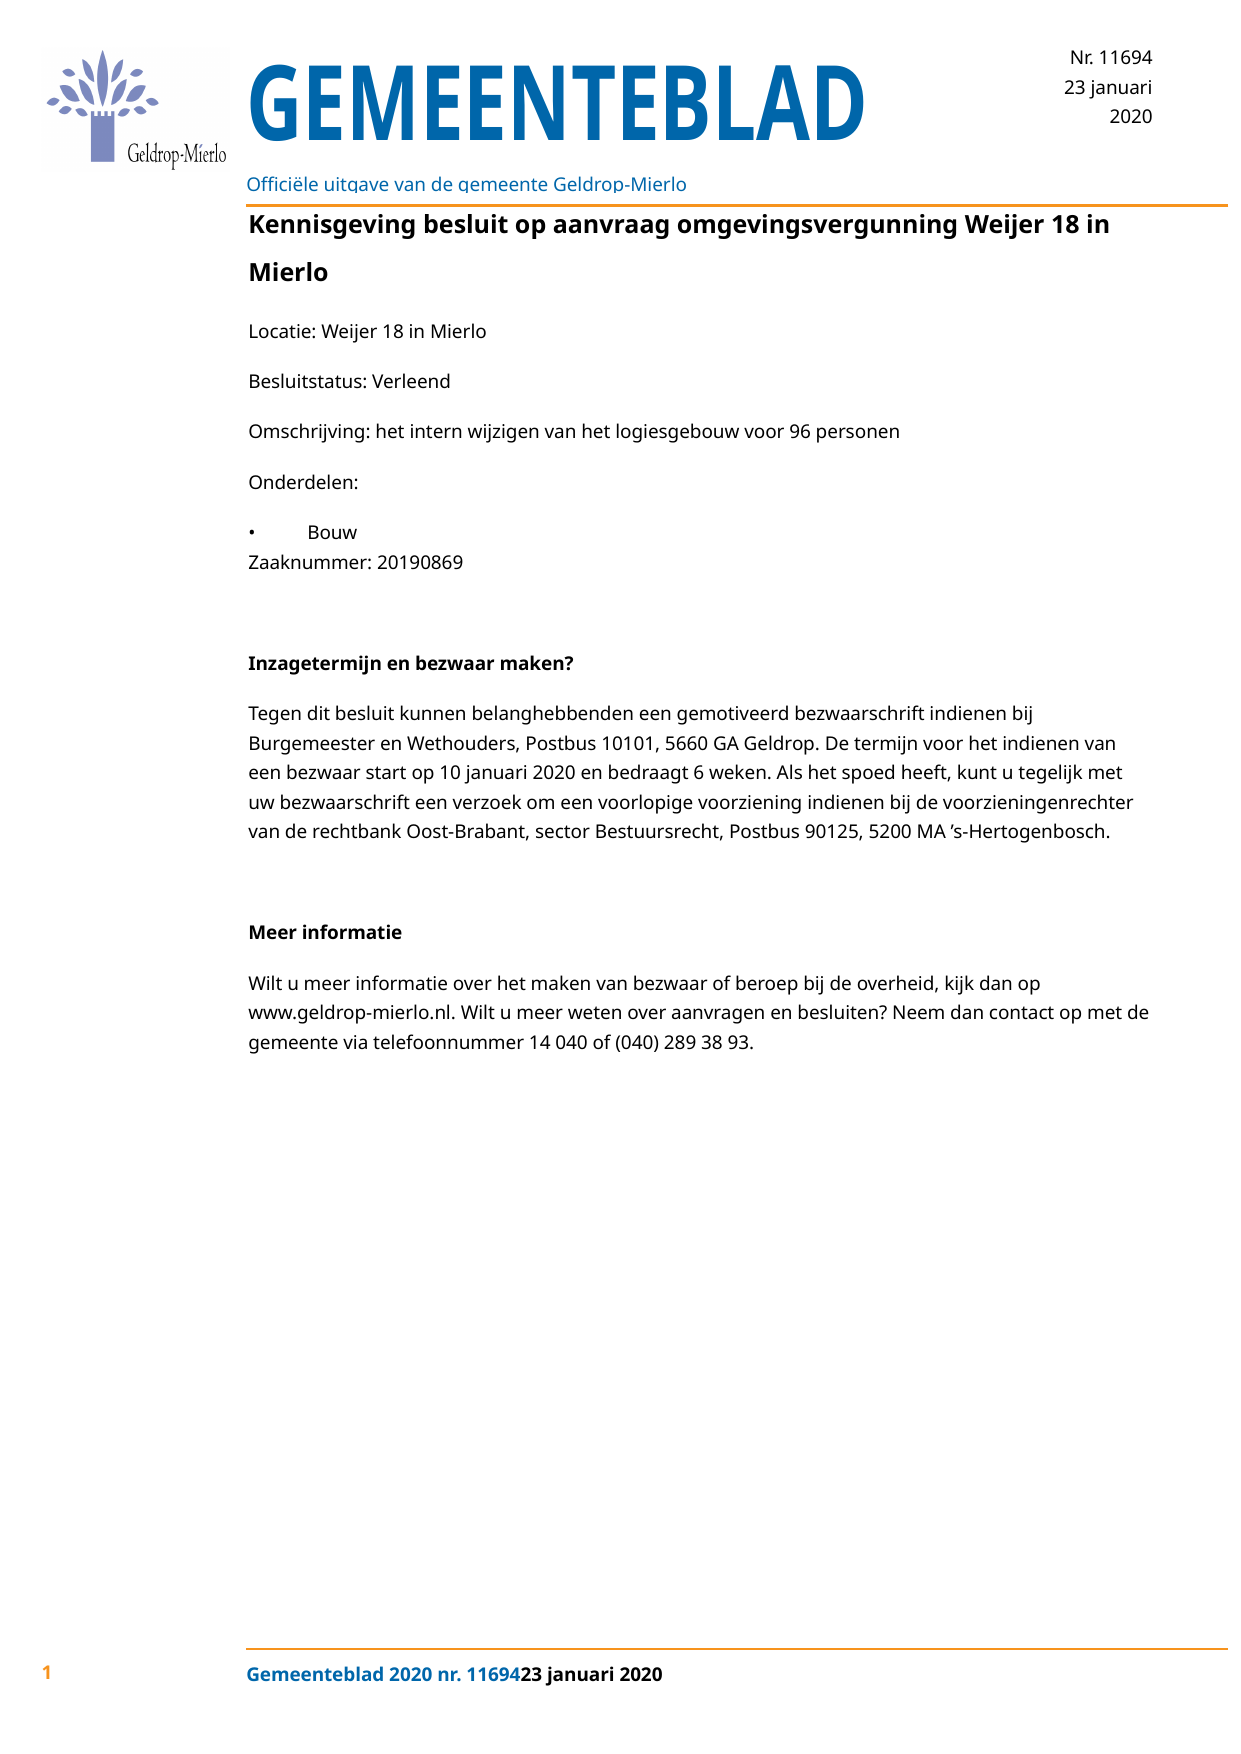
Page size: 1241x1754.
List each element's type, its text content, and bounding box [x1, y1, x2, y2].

picture [41, 47, 231, 172]
text Meer informatie [248, 919, 1152, 945]
text Zaaknummer: 20190869 [248, 549, 1152, 575]
text Kennisgeving besluit op aanvraag omgevingsvergunning Weijer 18 in Mierlo [248, 207, 1152, 288]
text Omschrijving: het intern wijzigen van het logiesgebouw voor 96 personen [248, 419, 1152, 444]
text Inzagetermijn en bezwaar maken? [248, 650, 1152, 676]
text Wilt u meer informatie over het maken van bezwaar of beroep bij de overheid, kijk dan op www.geldrop-mierlo.nl. Wilt u meer weten over aanvragen en besluiten? Neem dan contact op met de gemeente via telefoonnummer 14 040 of (040) 289 38 93. [248, 970, 1152, 1055]
list Bouw [248, 519, 1152, 545]
text Onderdelen: [248, 469, 1152, 495]
text Besluitstatus: Verleend [248, 368, 1152, 394]
text Locatie: Weijer 18 in Mierlo [248, 318, 1152, 344]
text Tegen dit besluit kunnen belanghebbenden een gemotiveerd bezwaarschrift indienen bij Burgemeester en Wethouders, Postbus 10101, 5660 GA Geldrop. De termijn voor het indienen van een bezwaar start op 10 januari 2020 en bedraagt 6 weken. Als het spoed heeft, kunt u tegelijk met uw bezwaarschrift een verzoek om een voorlopige voorziening indienen bij de voorzieningenrechter van de rechtbank Oost-Brabant, sector Bestuursrecht, Postbus 90125, 5200 MA ’s-Hertogenbosch. [248, 700, 1152, 844]
